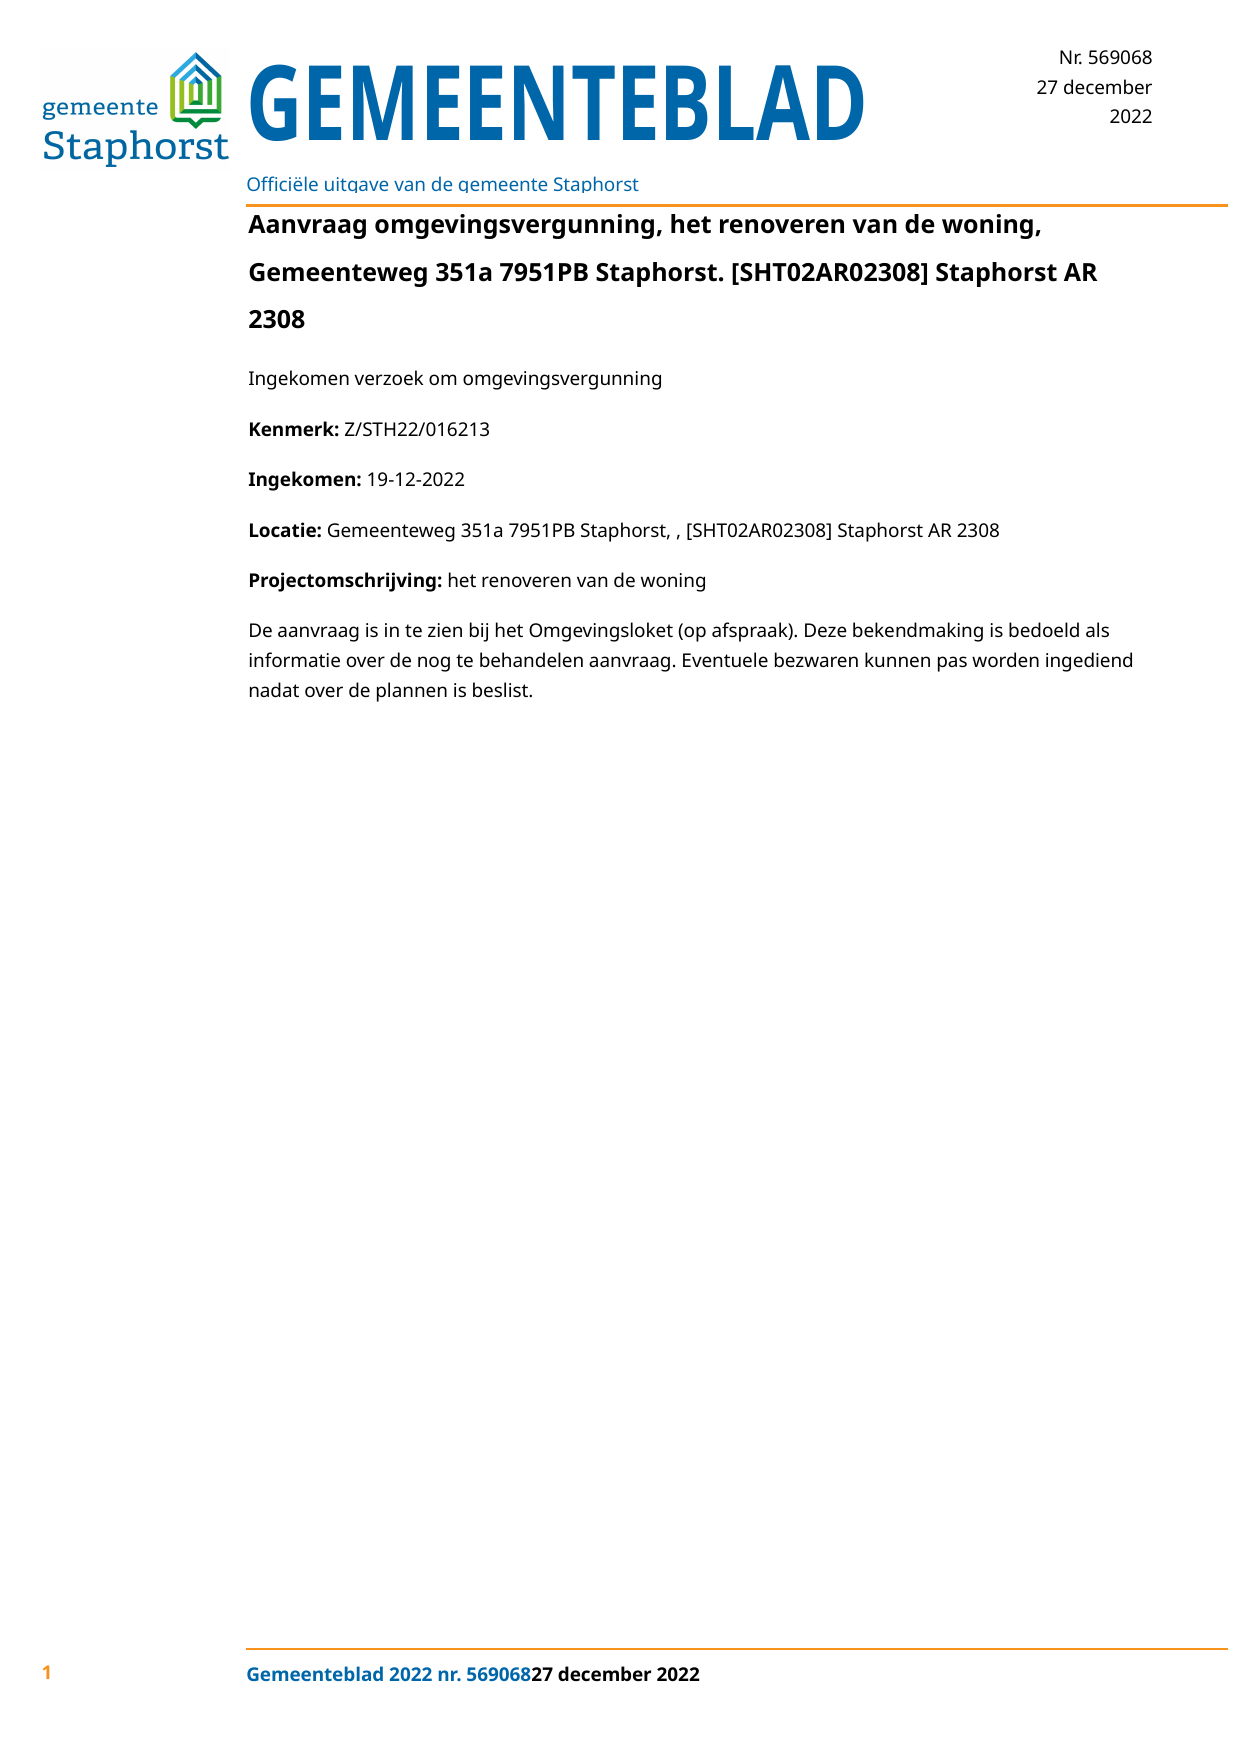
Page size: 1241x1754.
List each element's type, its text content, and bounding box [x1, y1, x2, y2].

picture [41, 47, 231, 172]
text Locatie: Gemeenteweg 351a 7951PB Staphorst, , [SHT02AR02308] Staphorst AR 2308 [248, 517, 1152, 542]
text Ingekomen verzoek om omgevingsvergunning [248, 366, 1152, 391]
text Aanvraag omgevingsvergunning, het renoveren van de woning, Gemeenteweg 351a 7951PB Staphorst. [SHT02AR02308] Staphorst AR 2308 [248, 207, 1152, 336]
text Ingekomen: 19-12-2022 [248, 466, 1152, 492]
text Projectomschrijving: het renoveren van de woning [248, 567, 1152, 593]
text Kenmerk: Z/STH22/016213 [248, 416, 1152, 442]
text De aanvraag is in te zien bij het Omgevingsloket (op afspraak). Deze bekendmaking is bedoeld als informatie over de nog te behandelen aanvraag. Eventuele bezwaren kunnen pas worden ingediend nadat over de plannen is beslist. [248, 618, 1152, 702]
